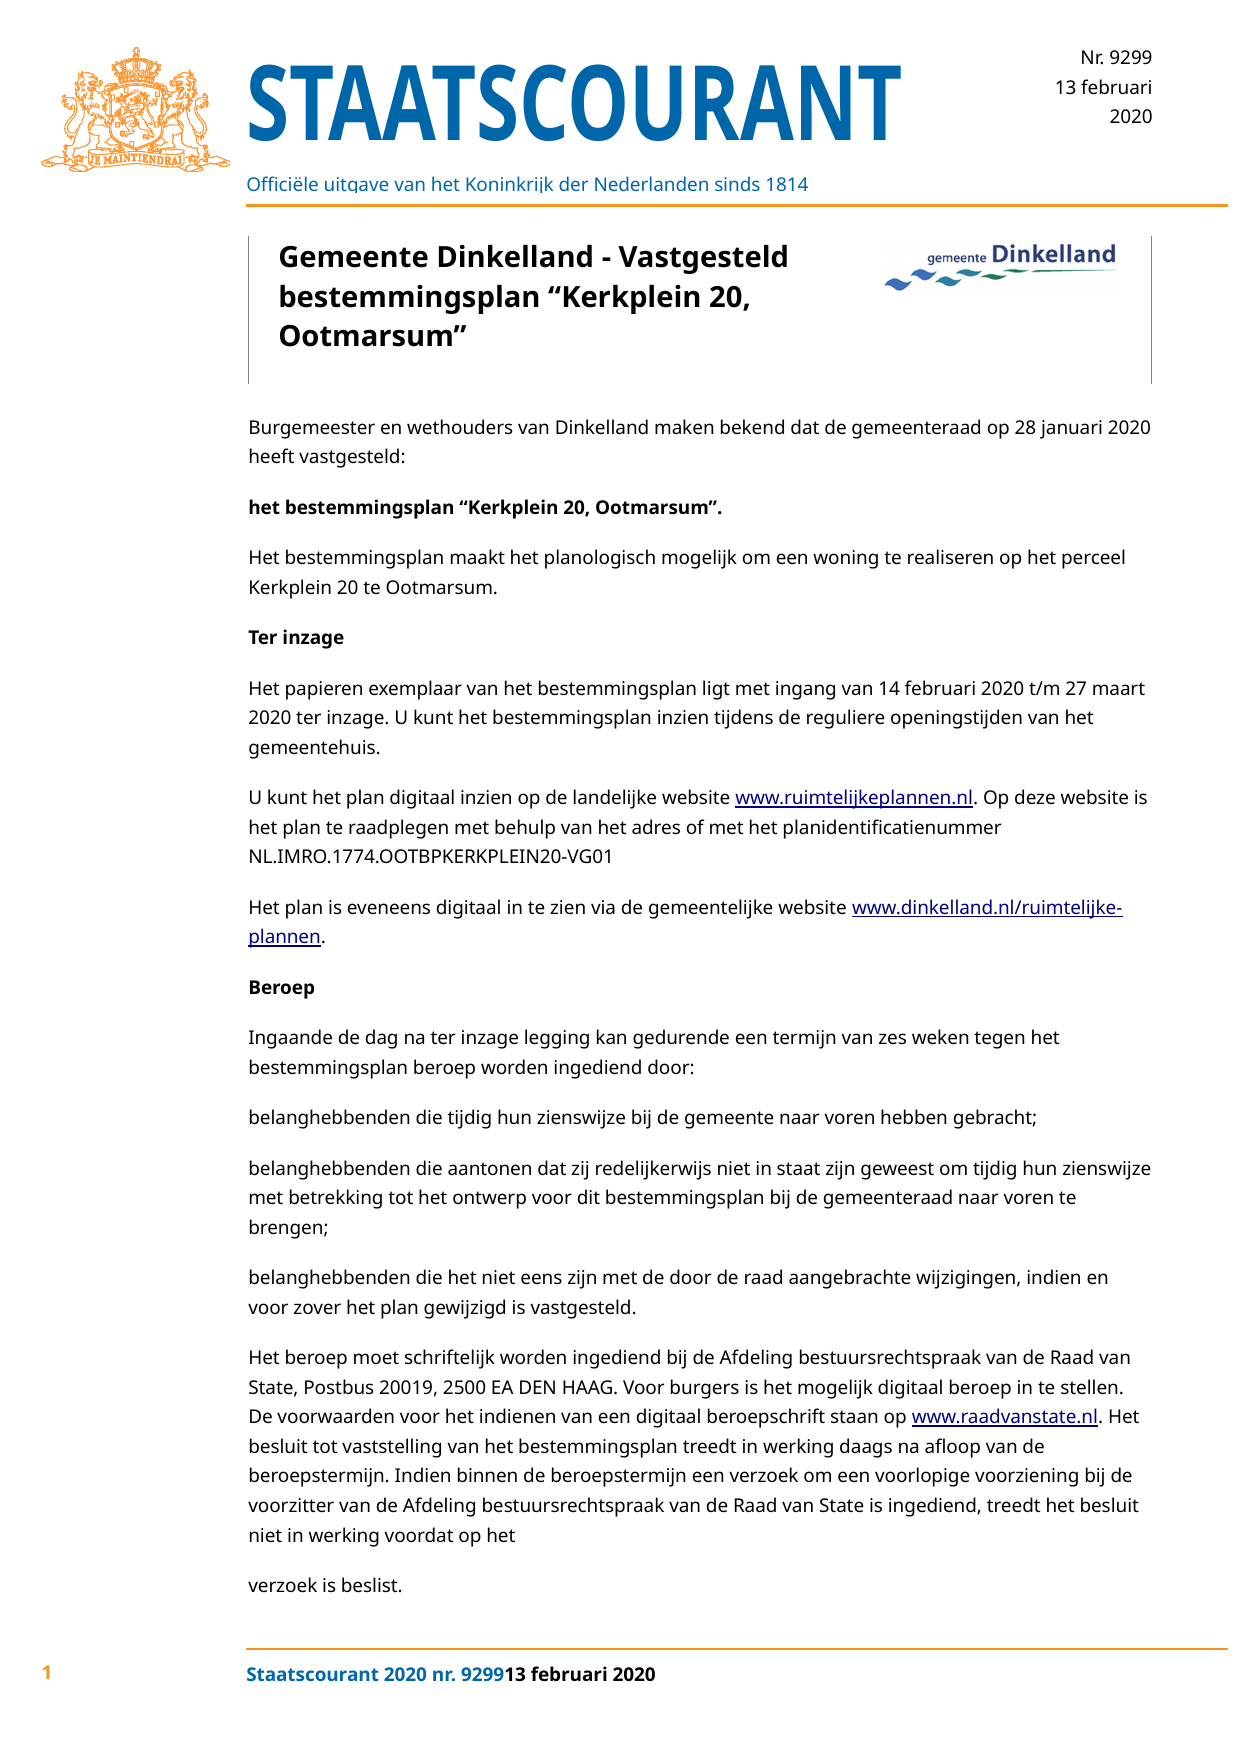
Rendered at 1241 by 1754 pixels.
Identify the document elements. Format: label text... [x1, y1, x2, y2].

text Het plan is eveneens digitaal in te zien via de gemeentelijke website www.dinkelland.nl/ruimtelijke-plannen. [248, 894, 1152, 949]
text verzoek is beslist. [248, 1572, 1152, 1598]
text belanghebbenden die tijdig hun zienswijze bij de gemeente naar voren hebben gebracht; [248, 1104, 1152, 1130]
text belanghebbenden die aantonen dat zij redelijkerwijs niet in staat zijn geweest om tijdig hun zienswijze met betrekking tot het ontwerp voor dit bestemmingsplan bij de gemeenteraad naar voren te brengen; [248, 1155, 1152, 1240]
text Ter inzage [248, 624, 1152, 650]
text Het bestemmingsplan maakt het planologisch mogelijk om een woning te realiseren op het perceel Kerkplein 20 te Ootmarsum. [248, 544, 1152, 600]
table_header [850, 236, 1151, 384]
text Het papieren exemplaar van het bestemmingsplan ligt met ingang van 14 februari 2020 t/m 27 maart 2020 ter inzage. U kunt het bestemmingsplan inzien tijdens de reguliere openingstijden van het gemeentehuis. [248, 675, 1152, 760]
text U kunt het plan digitaal inzien op de landelijke website www.ruimtelijkeplannen.nl. Op deze website is het plan te raadplegen met behulp van het adres of met het planidentificatienummer NL.IMRO.1774.OOTBPKERKPLEIN20-VG01 [248, 784, 1152, 869]
text Het beroep moet schriftelijk worden ingediend bij de Afdeling bestuursrechtspraak van de Raad van State, Postbus 20019, 2500 EA DEN HAAG. Voor burgers is het mogelijk digitaal beroep in te stellen. De voorwaarden voor het indienen van een digitaal beroepschrift staan op www.raadvanstate.nl. Het besluit tot vaststelling van het bestemmingsplan treedt in werking daags na afloop van de beroepstermijn. Indien binnen de beroepstermijn een verzoek om een voorlopige voorziening bij de voorzitter van de Afdeling bestuursrechtspraak van de Raad van State is ingediend, treedt het besluit niet in werking voordat op het [248, 1344, 1152, 1548]
picture [882, 236, 1119, 296]
text belanghebbenden die het niet eens zijn met de door de raad aangebrachte wijzigingen, indien en voor zover het plan gewijzigd is vastgesteld. [248, 1264, 1152, 1320]
text het bestemmingsplan “Kerkplein 20, Ootmarsum”. [248, 494, 1152, 520]
table_header Gemeente Dinkelland - Vastgesteld bestemmingsplan “Kerkplein 20, Ootmarsum” [249, 236, 850, 384]
picture [41, 47, 231, 172]
text Ingaande de dag na ter inzage legging kan gedurende een termijn van zes weken tegen het bestemmingsplan beroep worden ingediend door: [248, 1024, 1152, 1080]
text Beroep [248, 974, 1152, 1000]
text Burgemeester en wethouders van Dinkelland maken bekend dat de gemeenteraad op 28 januari 2020 heeft vastgesteld: [248, 414, 1152, 469]
